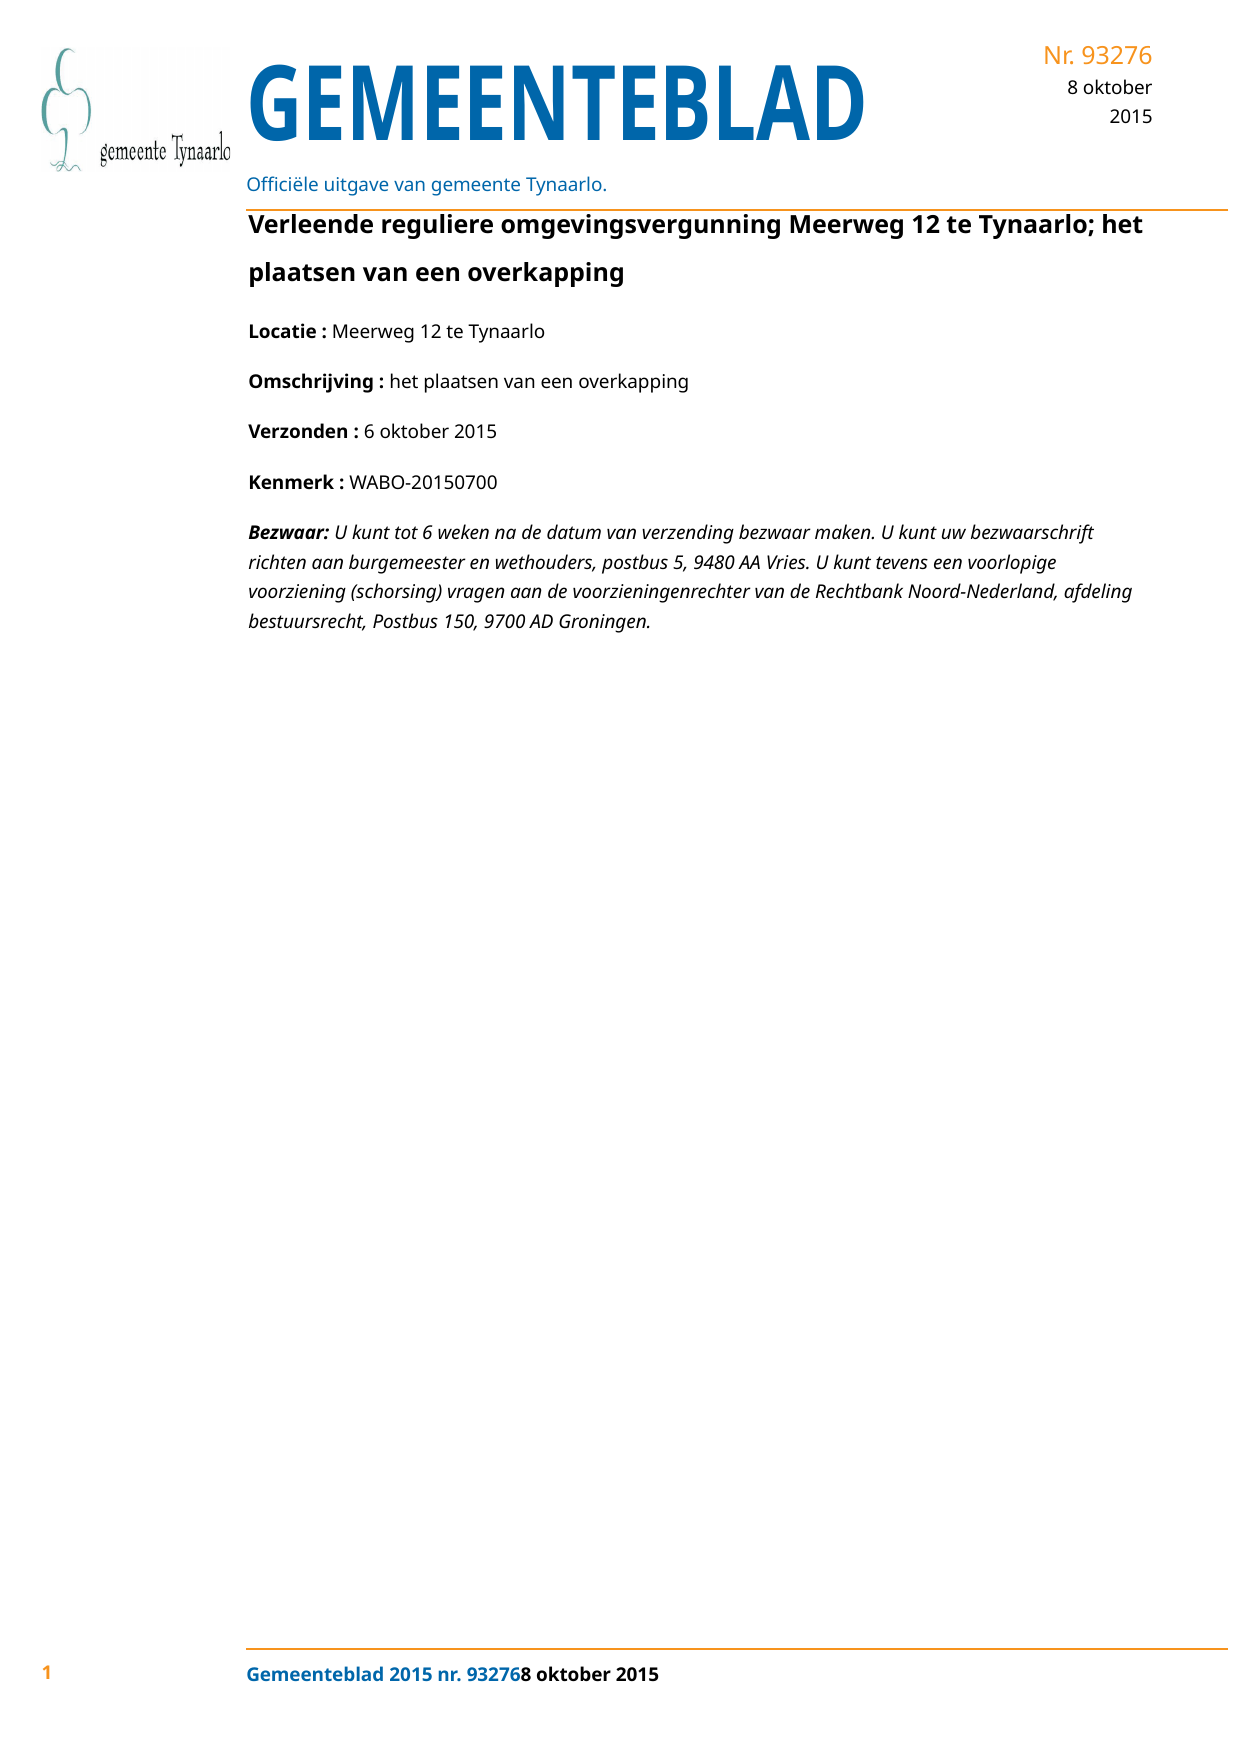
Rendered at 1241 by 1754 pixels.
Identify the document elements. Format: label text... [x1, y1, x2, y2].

text Omschrijving : het plaatsen van een overkapping [248, 368, 1152, 394]
picture [41, 47, 231, 172]
text Bezwaar: U kunt tot 6 weken na de datum van verzending bezwaar maken. U kunt uw bezwaarschrift richten aan burgemeester en wethouders, postbus 5, 9480 AA Vries. U kunt tevens een voorlopige voorziening (schorsing) vragen aan de voorzieningenrechter van de Rechtbank Noord-Nederland, afdeling bestuursrecht, Postbus 150, 9700 AD Groningen. [248, 519, 1152, 634]
text Locatie : Meerweg 12 te Tynaarlo [248, 318, 1152, 344]
text Verleende reguliere omgevingsvergunning Meerweg 12 te Tynaarlo; het plaatsen van een overkapping [248, 211, 1152, 288]
text Kenmerk : WABO-20150700 [248, 469, 1152, 495]
text Verzonden : 6 oktober 2015 [248, 419, 1152, 444]
